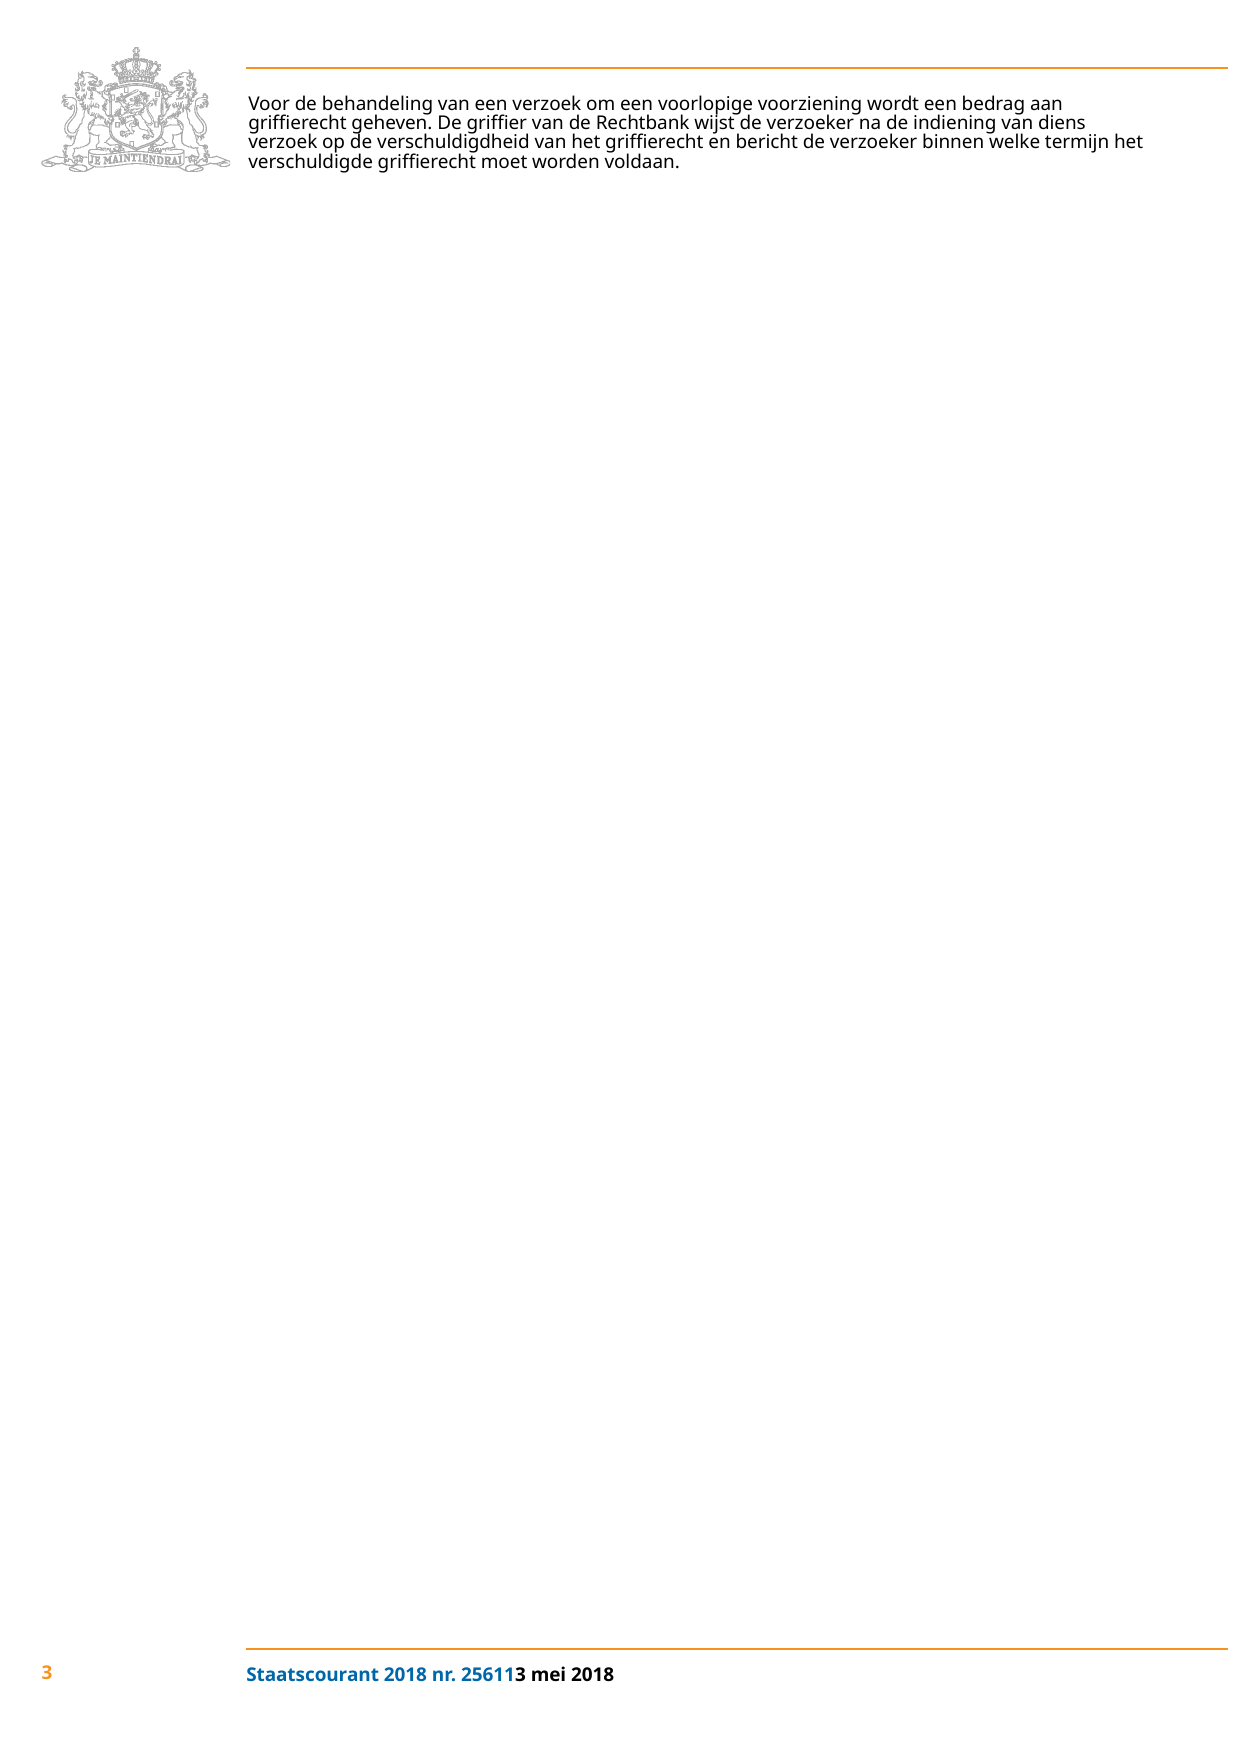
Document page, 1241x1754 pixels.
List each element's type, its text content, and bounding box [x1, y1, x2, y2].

picture [41, 47, 231, 172]
text Voor de behandeling van een verzoek om een voorlopige voorziening wordt een bedrag aan griffierecht geheven. De griffier van de Rechtbank wijst de verzoeker na de indiening van diens verzoek op de verschuldigdheid van het griffierecht en bericht de verzoeker binnen welke termijn het verschuldigde griffierecht moet worden voldaan. [248, 95, 1152, 172]
